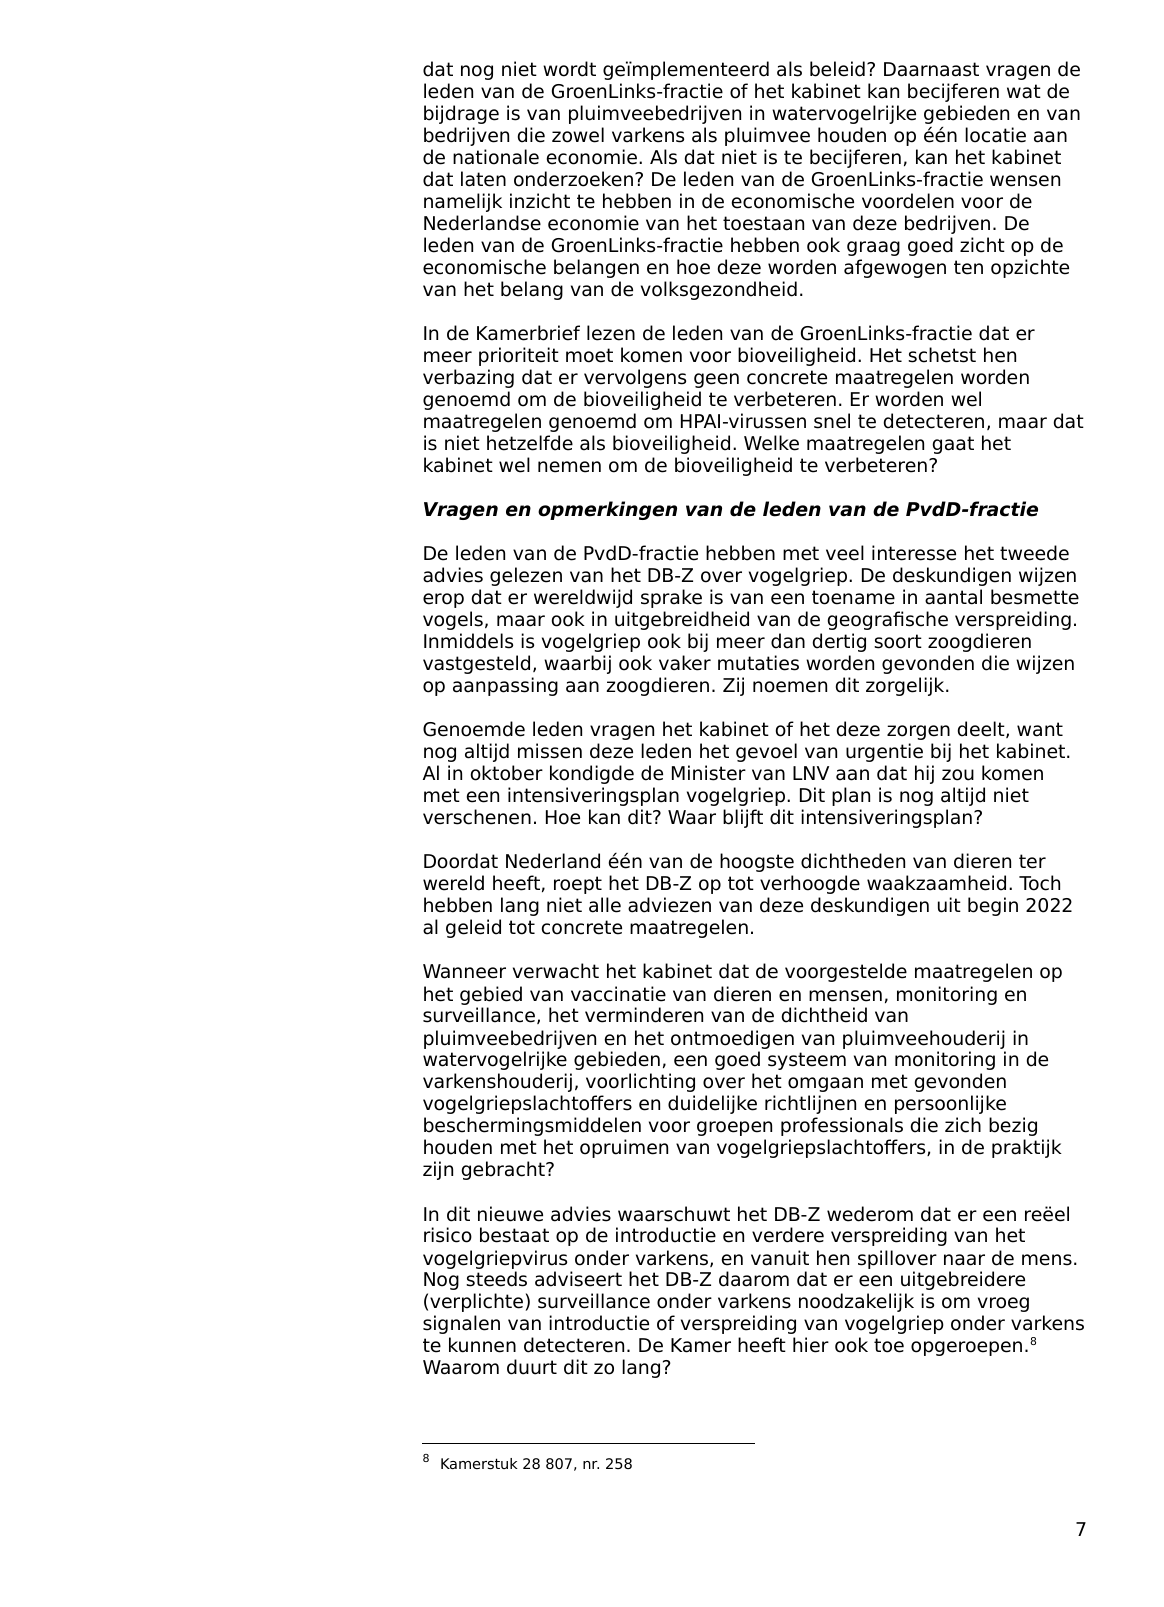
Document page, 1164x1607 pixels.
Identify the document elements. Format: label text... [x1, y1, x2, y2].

subtitle Vragen en opmerkingen van de leden van de PvdD-fractie [422, 499, 1087, 521]
text Genoemde leden vragen het kabinet of het deze zorgen deelt, want nog altijd missen deze leden het gevoel van urgentie bij het kabinet. Al in oktober kondigde de Minister van LNV aan dat hij zou komen met een intensiveringsplan vogelgriep. Dit plan is nog altijd niet verschenen. Hoe kan dit? Waar blijft dit intensiveringsplan? [422, 719, 1087, 829]
text dat nog niet wordt geïmplementeerd als beleid? Daarnaast vragen de leden van de GroenLinks-fractie of het kabinet kan becijferen wat de bijdrage is van pluimveebedrijven in watervogelrijke gebieden en van bedrijven die zowel varkens als pluimvee houden op één locatie aan de nationale economie. Als dat niet is te becijferen, kan het kabinet dat laten onderzoeken? De leden van de GroenLinks-fractie wensen namelijk inzicht te hebben in de economische voordelen voor de Nederlandse economie van het toestaan van deze bedrijven. De leden van de GroenLinks-fractie hebben ook graag goed zicht op de economische belangen en hoe deze worden afgewogen ten opzichte van het belang van de volksgezondheid. [422, 59, 1087, 301]
text In dit nieuwe advies waarschuwt het DB-Z wederom dat er een reëel risico bestaat op de introductie en verdere verspreiding van het vogelgriepvirus onder varkens, en vanuit hen spillover naar de mens. Nog steeds adviseert het DB-Z daarom dat er een uitgebreidere (verplichte) surveillance onder varkens noodzakelijk is om vroeg signalen van introductie of verspreiding van vogelgriep onder varkens te kunnen detecteren. De Kamer heeft hier ook toe opgeroepen. Waarom duurt dit zo lang? [422, 1203, 1087, 1379]
text Wanneer verwacht het kabinet dat de voorgestelde maatregelen op het gebied van vaccinatie van dieren en mensen, monitoring en surveillance, het verminderen van de dichtheid van pluimveebedrijven en het ontmoedigen van pluimveehouderij in watervogelrijke gebieden, een goed systeem van monitoring in de varkenshouderij, voorlichting over het omgaan met gevonden vogelgriepslachtoffers en duidelijke richtlijnen en persoonlijke beschermingsmiddelen voor groepen professionals die zich bezig houden met het opruimen van vogelgriepslachtoffers, in de praktijk zijn gebracht? [422, 961, 1087, 1181]
text Kamerstuk 28 807, nr. 258 [422, 1452, 1087, 1474]
text Doordat Nederland één van de hoogste dichtheden van dieren ter wereld heeft, roept het DB-Z op tot verhoogde waakzaamheid. Toch hebben lang niet alle adviezen van deze deskundigen uit begin 2022 al geleid tot concrete maatregelen. [422, 851, 1087, 939]
text In de Kamerbrief lezen de leden van de GroenLinks-fractie dat er meer prioriteit moet komen voor bioveiligheid. Het schetst hen verbazing dat er vervolgens geen concrete maatregelen worden genoemd om de bioveiligheid te verbeteren. Er worden wel maatregelen genoemd om HPAI-virussen snel te detecteren, maar dat is niet hetzelfde als bioveiligheid. Welke maatregelen gaat het kabinet wel nemen om de bioveiligheid te verbeteren? [422, 323, 1087, 477]
text De leden van de PvdD-fractie hebben met veel interesse het tweede advies gelezen van het DB-Z over vogelgriep. De deskundigen wijzen erop dat er wereldwijd sprake is van een toename in aantal besmette vogels, maar ook in uitgebreidheid van de geografische verspreiding. Inmiddels is vogelgriep ook bij meer dan dertig soort zoogdieren vastgesteld, waarbij ook vaker mutaties worden gevonden die wijzen op aanpassing aan zoogdieren. Zij noemen dit zorgelijk. [422, 543, 1087, 697]
